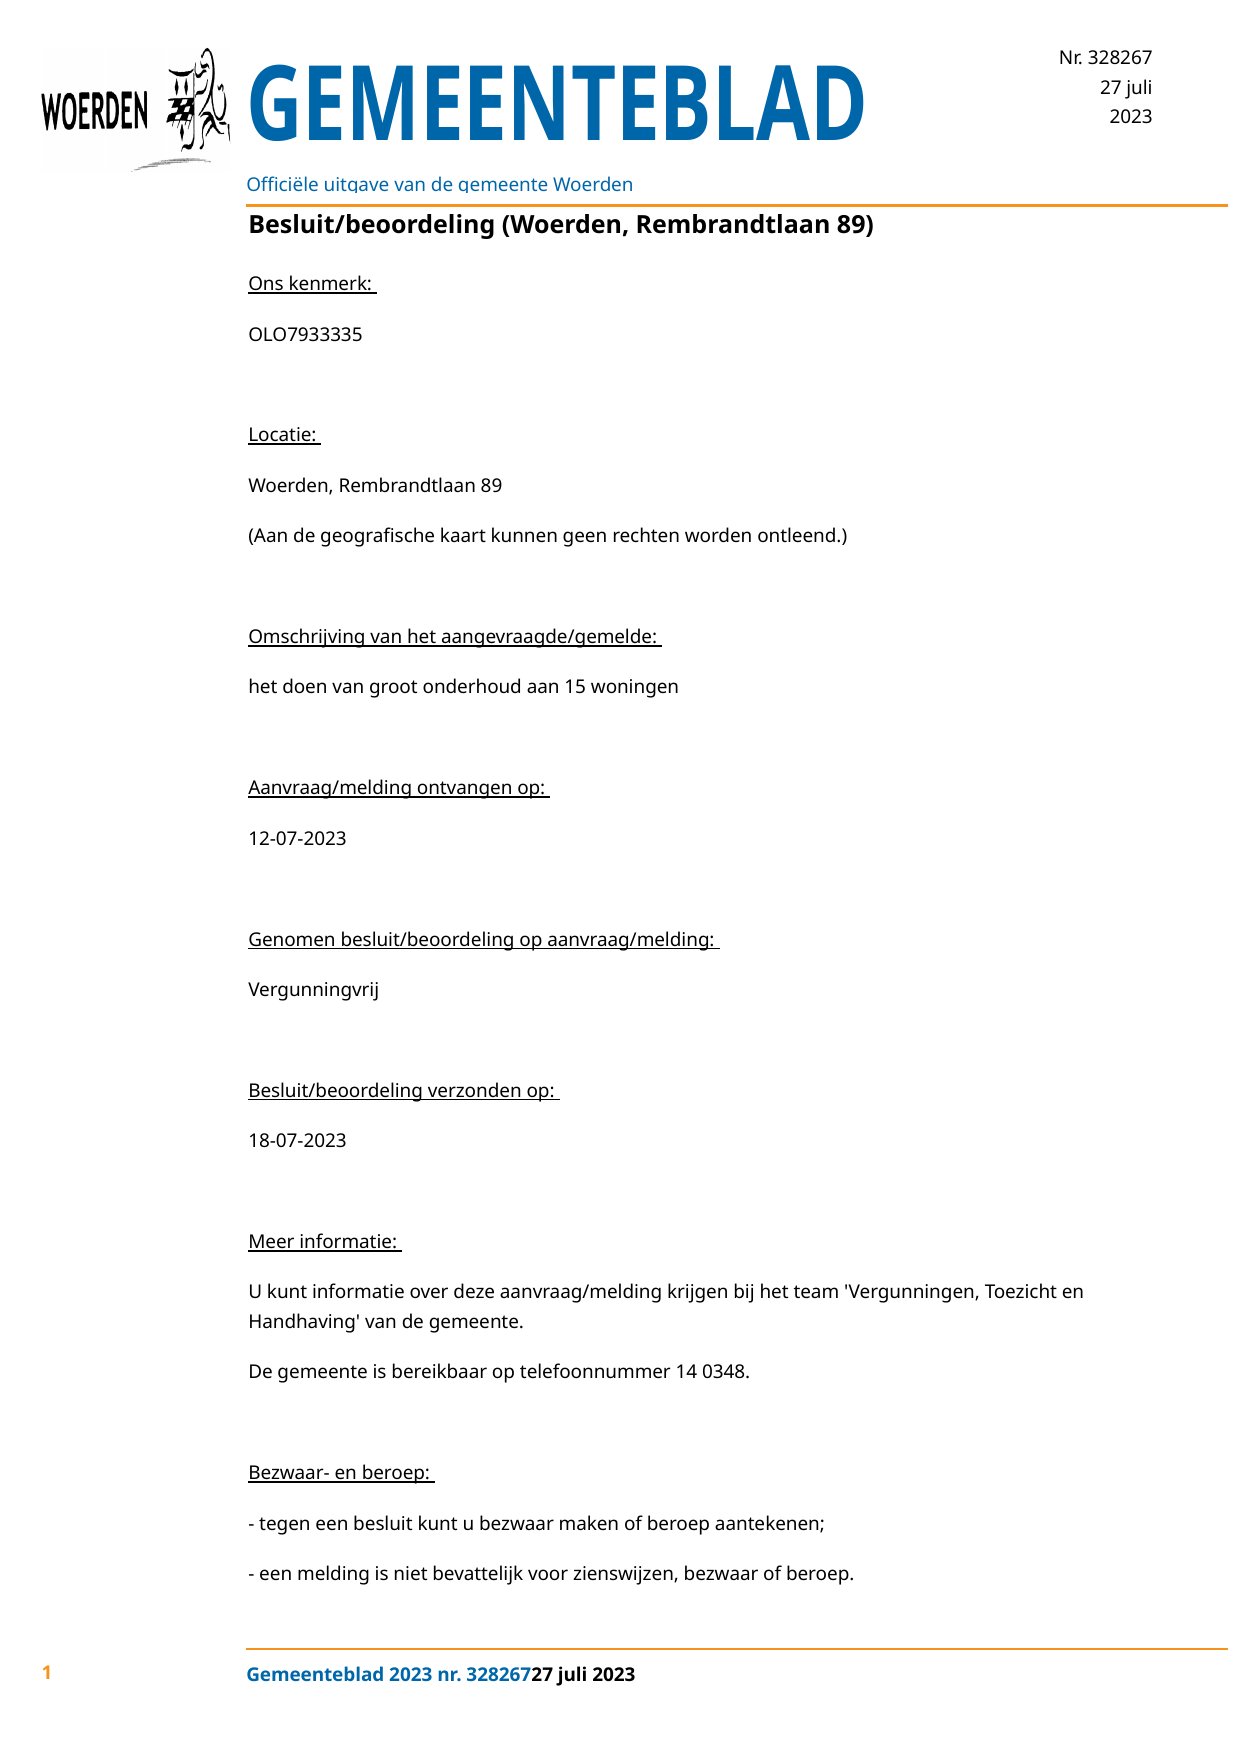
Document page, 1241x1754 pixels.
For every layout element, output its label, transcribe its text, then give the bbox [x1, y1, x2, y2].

text Woerden, Rembrandtlaan 89 [248, 472, 1152, 498]
text het doen van groot onderhoud aan 15 woningen [248, 674, 1152, 699]
text Locatie: [248, 422, 1152, 447]
text Meer informatie: [248, 1228, 1152, 1254]
text - tegen een besluit kunt u bezwaar maken of beroep aantekenen; [248, 1510, 1152, 1536]
text Besluit/beoordeling (Woerden, Rembrandtlaan 89) [248, 207, 1152, 241]
text Omschrijving van het aangevraagde/gemelde: [248, 623, 1152, 649]
text Vergunningvrij [248, 976, 1152, 1002]
text Aanvraag/melding ontvangen op: [248, 774, 1152, 800]
text 12-07-2023 [248, 825, 1152, 851]
text Besluit/beoordeling verzonden op: [248, 1077, 1152, 1103]
text (Aan de geografische kaart kunnen geen rechten worden ontleend.) [248, 522, 1152, 548]
text Bezwaar- en beroep: [248, 1459, 1152, 1485]
text Ons kenmerk: [248, 270, 1152, 296]
text U kunt informatie over deze aanvraag/melding krijgen bij het team 'Vergunningen, Toezicht en Handhaving' van de gemeente. [248, 1279, 1152, 1334]
text 18-07-2023 [248, 1127, 1152, 1153]
picture [41, 47, 231, 172]
text De gemeente is bereikbaar op telefoonnummer 14 0348. [248, 1359, 1152, 1384]
text Genomen besluit/beoordeling op aanvraag/melding: [248, 926, 1152, 951]
text OLO7933335 [248, 321, 1152, 346]
text - een melding is niet bevattelijk voor zienswijzen, bezwaar of beroep. [248, 1560, 1152, 1586]
